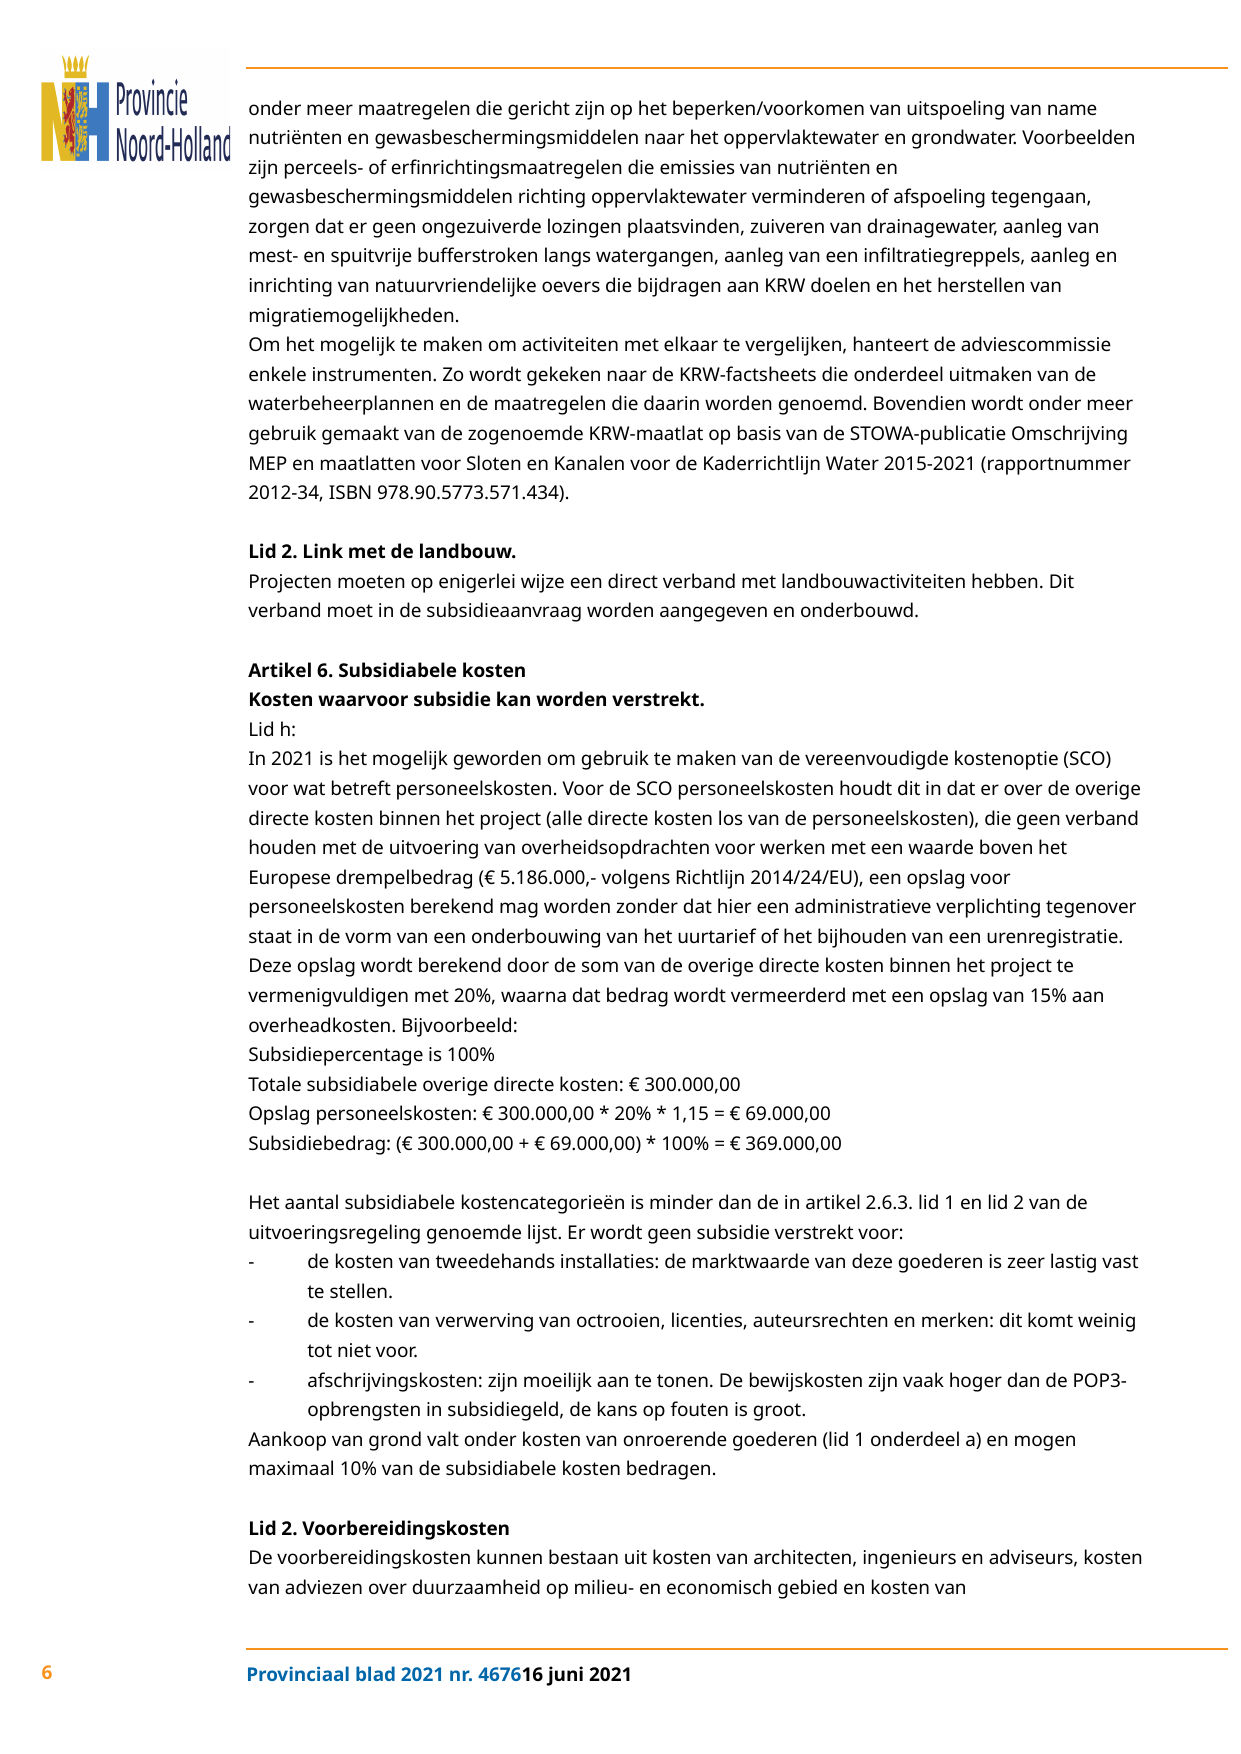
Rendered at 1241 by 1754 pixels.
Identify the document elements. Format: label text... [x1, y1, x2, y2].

text Kosten waarvoor subsidie kan worden verstrekt. [248, 686, 1152, 712]
text Om het mogelijk te maken om activiteiten met elkaar te vergelijken, hanteert de adviescommissie enkele instrumenten. Zo wordt gekeken naar de KRW-factsheets die onderdeel uitmaken van de waterbeheerplannen en de maatregelen die daarin worden genoemd. Bovendien wordt onder meer gebruik gemaakt van de zogenoemde KRW-maatlat op basis van de STOWA-publicatie Omschrijving MEP en maatlatten voor Sloten en Kanalen voor de Kaderrichtlijn Water 2015-2021 (rapportnummer 2012-34, ISBN 978.90.5773.571.434). [248, 331, 1152, 505]
text Subsidiepercentage is 100% [248, 1041, 1152, 1067]
text Het aantal subsidiabele kostencategorieën is minder dan de in artikel 2.6.3. lid 1 en lid 2 van de uitvoeringsregeling genoemde lijst. Er wordt geen subsidie verstrekt voor: [248, 1189, 1152, 1245]
list de kosten van verwerving van octrooien, licenties, auteursrechten en merken: dit komt weinig tot niet voor. [248, 1308, 1152, 1363]
text Lid 2. Voorbereidingskosten [248, 1515, 1152, 1541]
list afschrijvingskosten: zijn moeilijk aan te tonen. De bewijskosten zijn vaak hoger dan de POP3-opbrengsten in subsidiegeld, de kans op fouten is groot. [248, 1367, 1152, 1422]
text Lid h: [248, 716, 1152, 742]
list de kosten van tweedehands installaties: de marktwaarde van deze goederen is zeer lastig vast te stellen. [248, 1248, 1152, 1304]
text Lid 2. Link met de landbouw. [248, 538, 1152, 564]
text onder meer maatregelen die gericht zijn op het beperken/voorkomen van uitspoeling van name nutriënten en gewasbeschermingsmiddelen naar het oppervlaktewater en grondwater. Voorbeelden zijn perceels- of erfinrichtingsmaatregelen die emissies van nutriënten en gewasbeschermingsmiddelen richting oppervlaktewater verminderen of afspoeling tegengaan, zorgen dat er geen ongezuiverde lozingen plaatsvinden, zuiveren van drainagewater, aanleg van mest- en spuitvrije bufferstroken langs watergangen, aanleg van een infiltratiegreppels, aanleg en inrichting van natuurvriendelijke oevers die bijdragen aan KRW doelen en het herstellen van migratiemogelijkheden. [248, 95, 1152, 328]
text Aankoop van grond valt onder kosten van onroerende goederen (lid 1 onderdeel a) en mogen maximaal 10% van de subsidiabele kosten bedragen. [248, 1426, 1152, 1481]
text Projecten moeten op enigerlei wijze een direct verband met landbouwactiviteiten hebben. Dit verband moet in de subsidieaanvraag worden aangegeven en onderbouwd. [248, 568, 1152, 623]
text Totale subsidiabele overige directe kosten: € 300.000,00 [248, 1071, 1152, 1097]
picture [41, 47, 231, 172]
text Subsidiebedrag: (€ 300.000,00 + € 69.000,00) * 100% = € 369.000,00 [248, 1130, 1152, 1156]
text Artikel 6. Subsidiabele kosten [248, 657, 1152, 683]
text In 2021 is het mogelijk geworden om gebruik te maken van de vereenvoudigde kostenoptie (SCO) voor wat betreft personeelskosten. Voor de SCO personeelskosten houdt dit in dat er over de overige directe kosten binnen het project (alle directe kosten los van de personeelskosten), die geen verband houden met de uitvoering van overheidsopdrachten voor werken met een waarde boven het Europese drempelbedrag (€ 5.186.000,- volgens Richtlijn 2014/24/EU), een opslag voor personeelskosten berekend mag worden zonder dat hier een administratieve verplichting tegenover staat in de vorm van een onderbouwing van het uurtarief of het bijhouden van een urenregistratie. Deze opslag wordt berekend door de som van de overige directe kosten binnen het project te vermenigvuldigen met 20%, waarna dat bedrag wordt vermeerderd met een opslag van 15% aan overheadkosten. Bijvoorbeeld: [248, 746, 1152, 1038]
text Opslag personeelskosten: € 300.000,00 * 20% * 1,15 = € 69.000,00 [248, 1101, 1152, 1126]
text De voorbereidingskosten kunnen bestaan uit kosten van architecten, ingenieurs en adviseurs, kosten van adviezen over duurzaamheid op milieu- en economisch gebied en kosten van [248, 1544, 1152, 1600]
